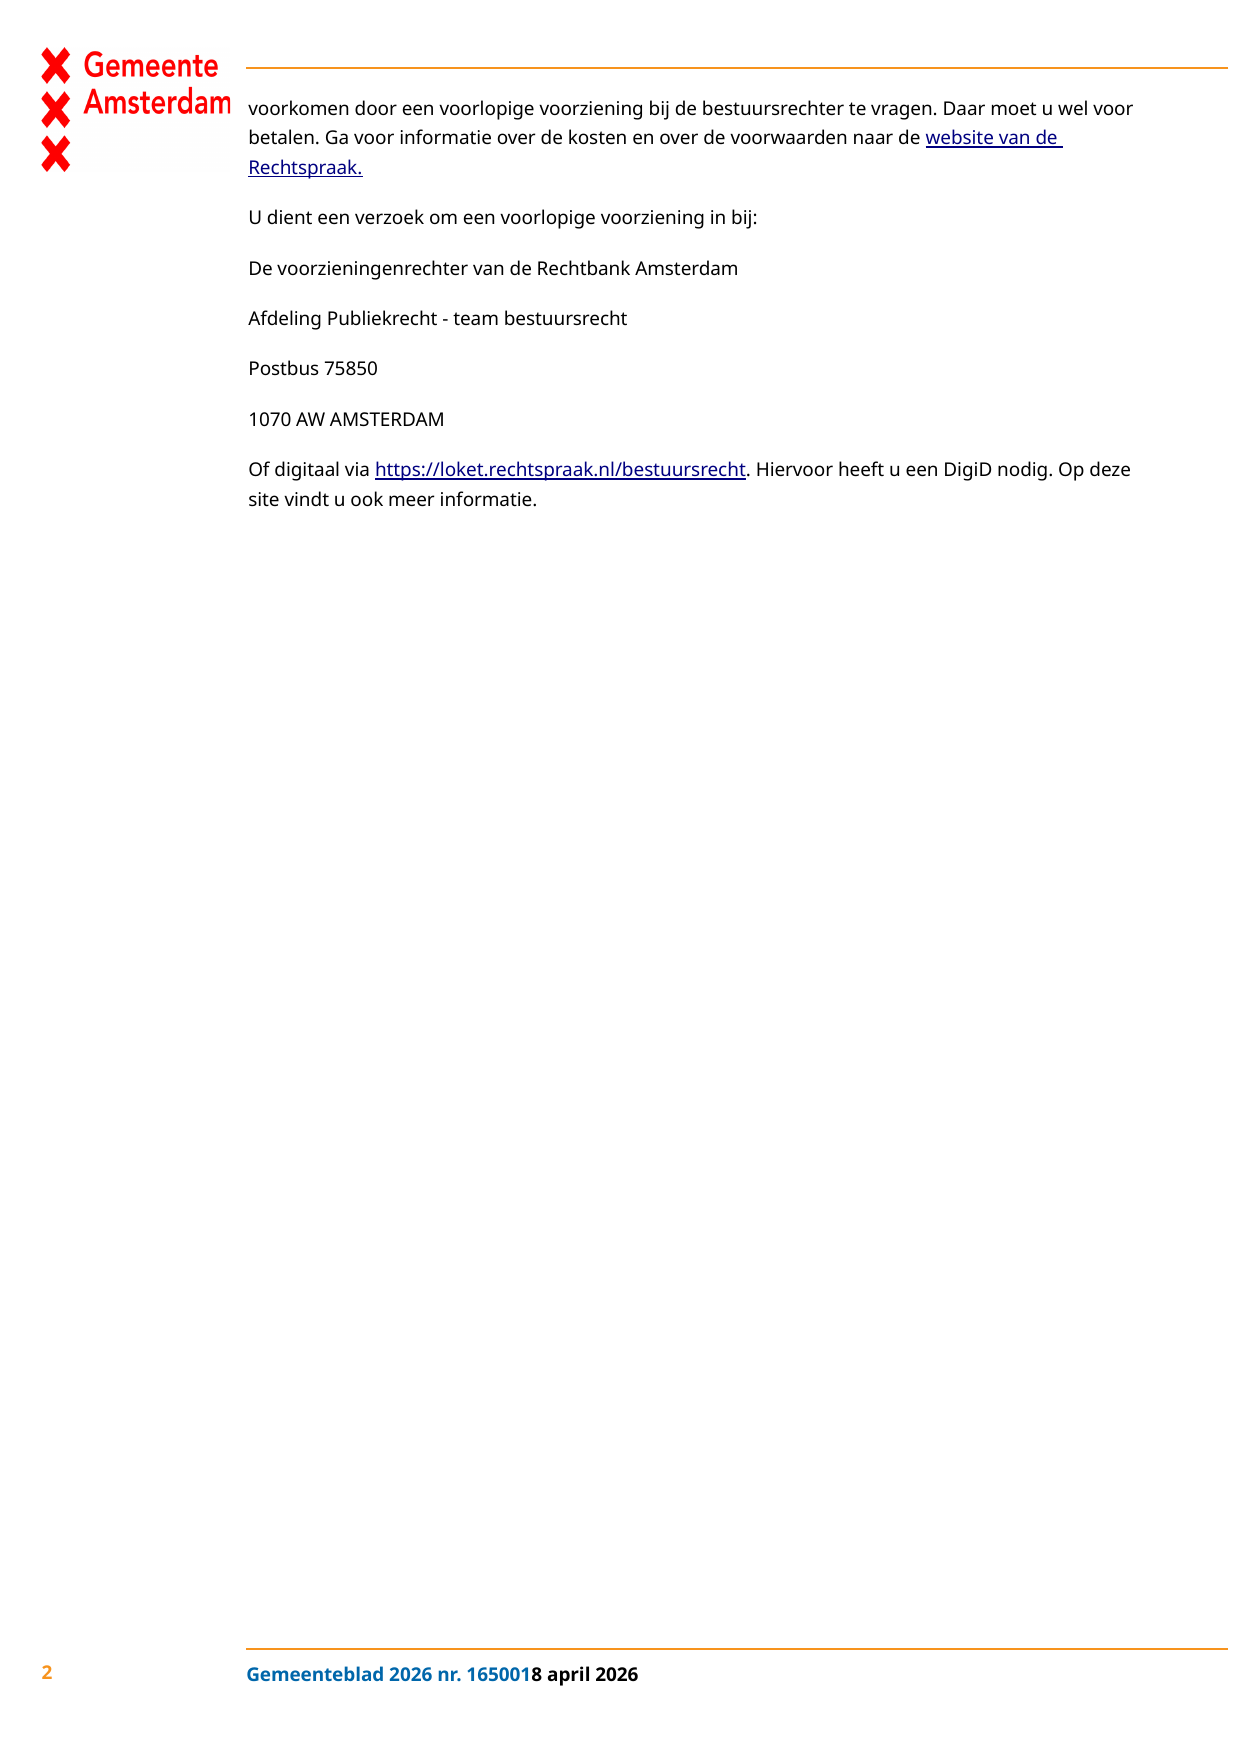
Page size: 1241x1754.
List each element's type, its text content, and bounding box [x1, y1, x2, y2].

text De voorzieningenrechter van de Rechtbank Amsterdam [248, 255, 1152, 281]
text Afdeling Publiekrecht - team bestuursrecht [248, 305, 1152, 331]
text U dient een verzoek om een voorlopige voorziening in bij: [248, 204, 1152, 230]
text 1070 AW AMSTERDAM [248, 406, 1152, 432]
picture [41, 47, 231, 172]
text Postbus 75850 [248, 356, 1152, 381]
text Of digitaal via https://loket.rechtspraak.nl/bestuursrecht. Hiervoor heeft u een DigiD nodig. Op deze site vindt u ook meer informatie. [248, 456, 1152, 512]
text voorkomen door een voorlopige voorziening bij de bestuursrechter te vragen. Daar moet u wel voor betalen. Ga voor informatie over de kosten en over de voorwaarden naar de website van de Rechtspraak. [248, 95, 1152, 180]
